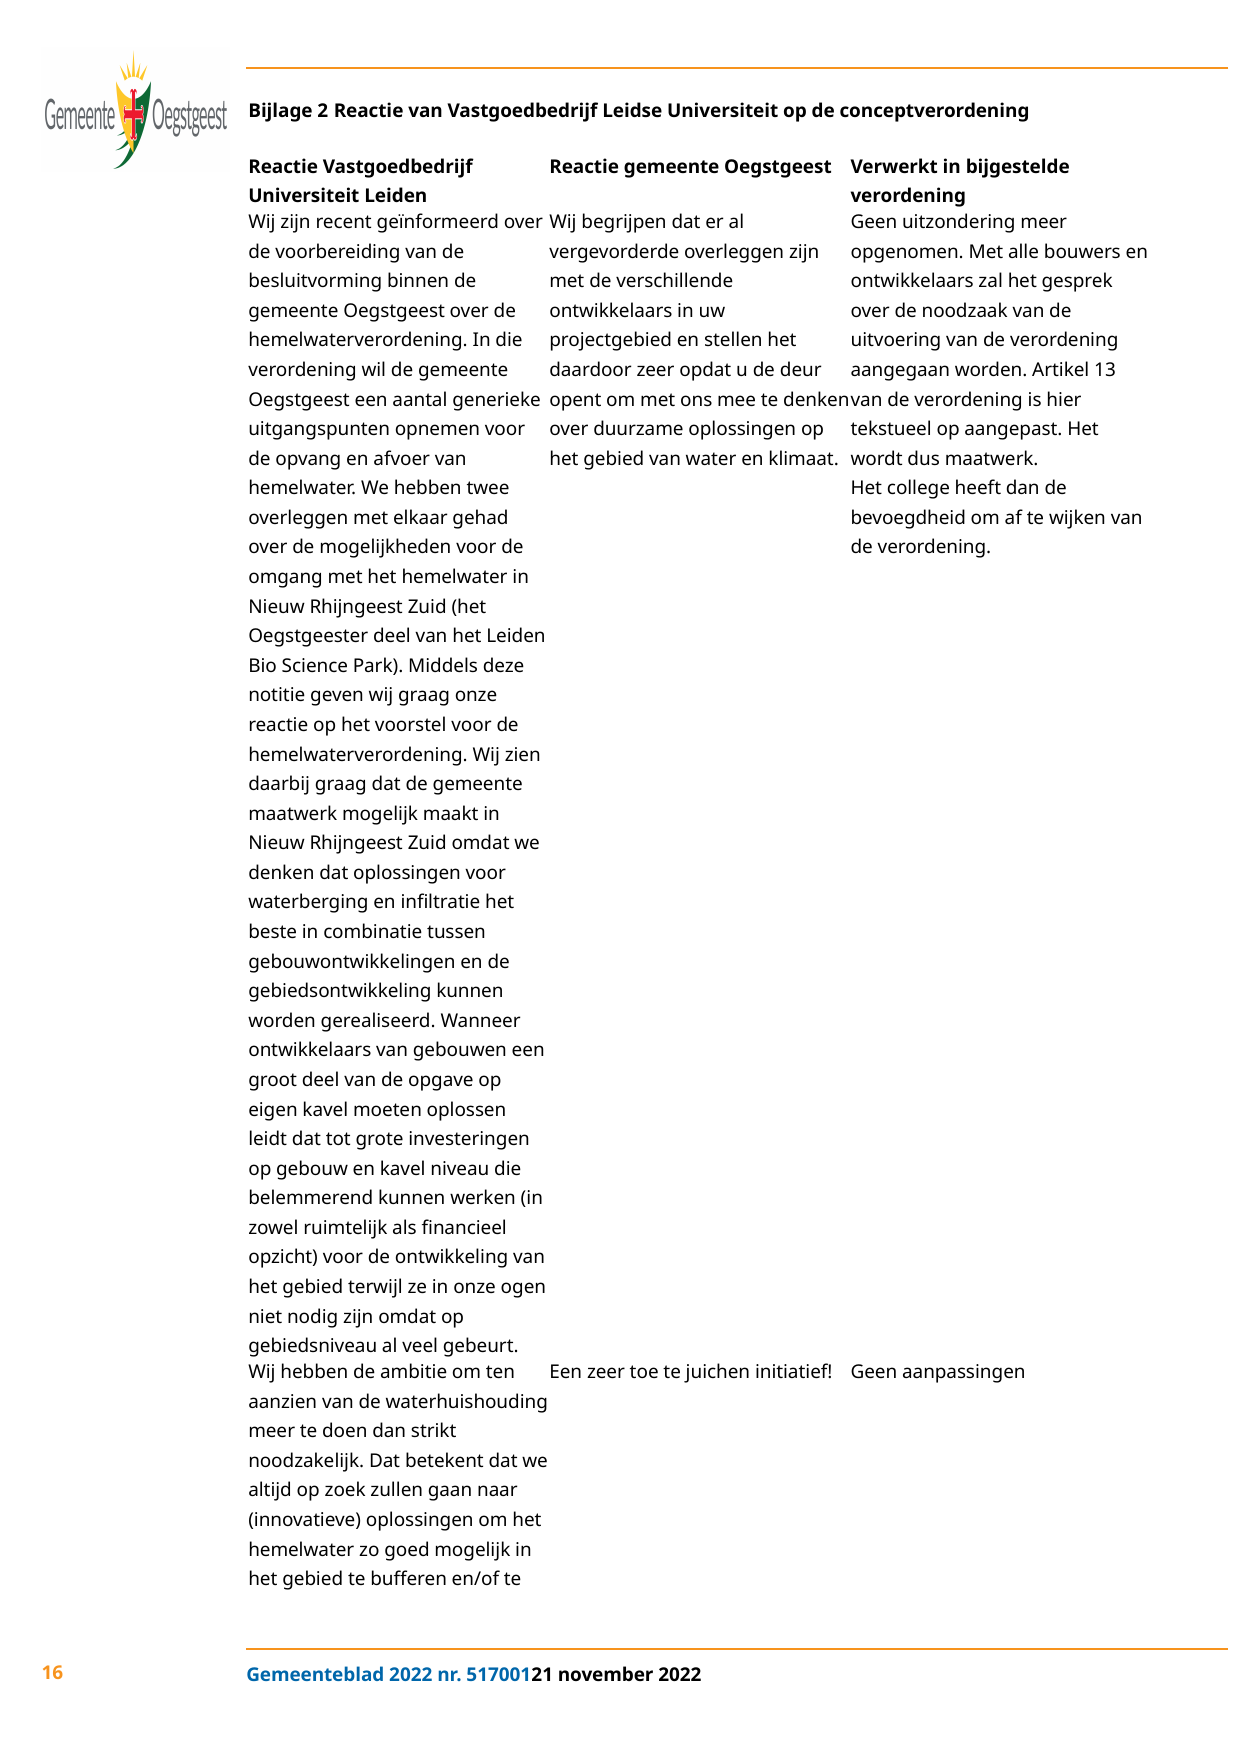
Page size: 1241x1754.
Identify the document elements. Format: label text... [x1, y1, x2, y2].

text Bijlage 2 Reactie van Vastgoedbedrijf Leidse Universiteit op de conceptverordening [248, 95, 1152, 123]
table_cell Geen uitzondering meer opgenomen. Met alle bouwers en ontwikkelaars zal het gesprek over de noodzaak van de uitvoering van de verordening aangegaan worden. Artikel 13 van de verordening is hier tekstueel op aangepast. Het wordt dus maatwerk. Het college heeft dan de bevoegdheid om af te wijken van de verordening. [850, 208, 1152, 1358]
table_cell Wij zijn recent geïnformeerd over de voorbereiding van de besluitvorming binnen de gemeente Oegstgeest over de hemelwaterverordening. In die verordening wil de gemeente Oegstgeest een aantal generieke uitgangspunten opnemen voor de opvang en afvoer van hemelwater. We hebben twee overleggen met elkaar gehad over de mogelijkheden voor de omgang met het hemelwater in Nieuw Rhijngeest Zuid (het Oegstgeester deel van het Leiden Bio Science Park). Middels deze notitie geven wij graag onze reactie op het voorstel voor de hemelwaterverordening. Wij zien daarbij graag dat de gemeente maatwerk mogelijk maakt in Nieuw Rhijngeest Zuid omdat we denken dat oplossingen voor waterberging en infiltratie het beste in combinatie tussen gebouwontwikkelingen en de gebiedsontwikkeling kunnen worden gerealiseerd. Wanneer ontwikkelaars van gebouwen een groot deel van de opgave op eigen kavel moeten oplossen leidt dat tot grote investeringen op gebouw en kavel niveau die belemmerend kunnen werken (in zowel ruimtelijk als financieel opzicht) voor de ontwikkeling van het gebied terwijl ze in onze ogen niet nodig zijn omdat op gebiedsniveau al veel gebeurt. [248, 208, 549, 1358]
table_cell Wij begrijpen dat er al vergevorderde overleggen zijn met de verschillende ontwikkelaars in uw projectgebied en stellen het daardoor zeer opdat u de deur opent om met ons mee te denken over duurzame oplossingen op het gebied van water en klimaat. [549, 208, 850, 1358]
table_cell Een zeer toe te juichen initiatief! [549, 1358, 850, 1591]
picture [41, 47, 231, 172]
table_header Reactie Vastgoedbedrijf Universiteit Leiden [248, 153, 549, 208]
table_header Reactie gemeente Oegstgeest [549, 153, 850, 208]
table_cell Wij hebben de ambitie om ten aanzien van de waterhuishouding meer te doen dan strikt noodzakelijk. Dat betekent dat we altijd op zoek zullen gaan naar (innovatieve) oplossingen om het hemelwater zo goed mogelijk in het gebied te bufferen en/of te [248, 1358, 549, 1591]
table_cell Geen aanpassingen [850, 1358, 1152, 1591]
table_header Verwerkt in bijgestelde verordening [850, 153, 1152, 208]
